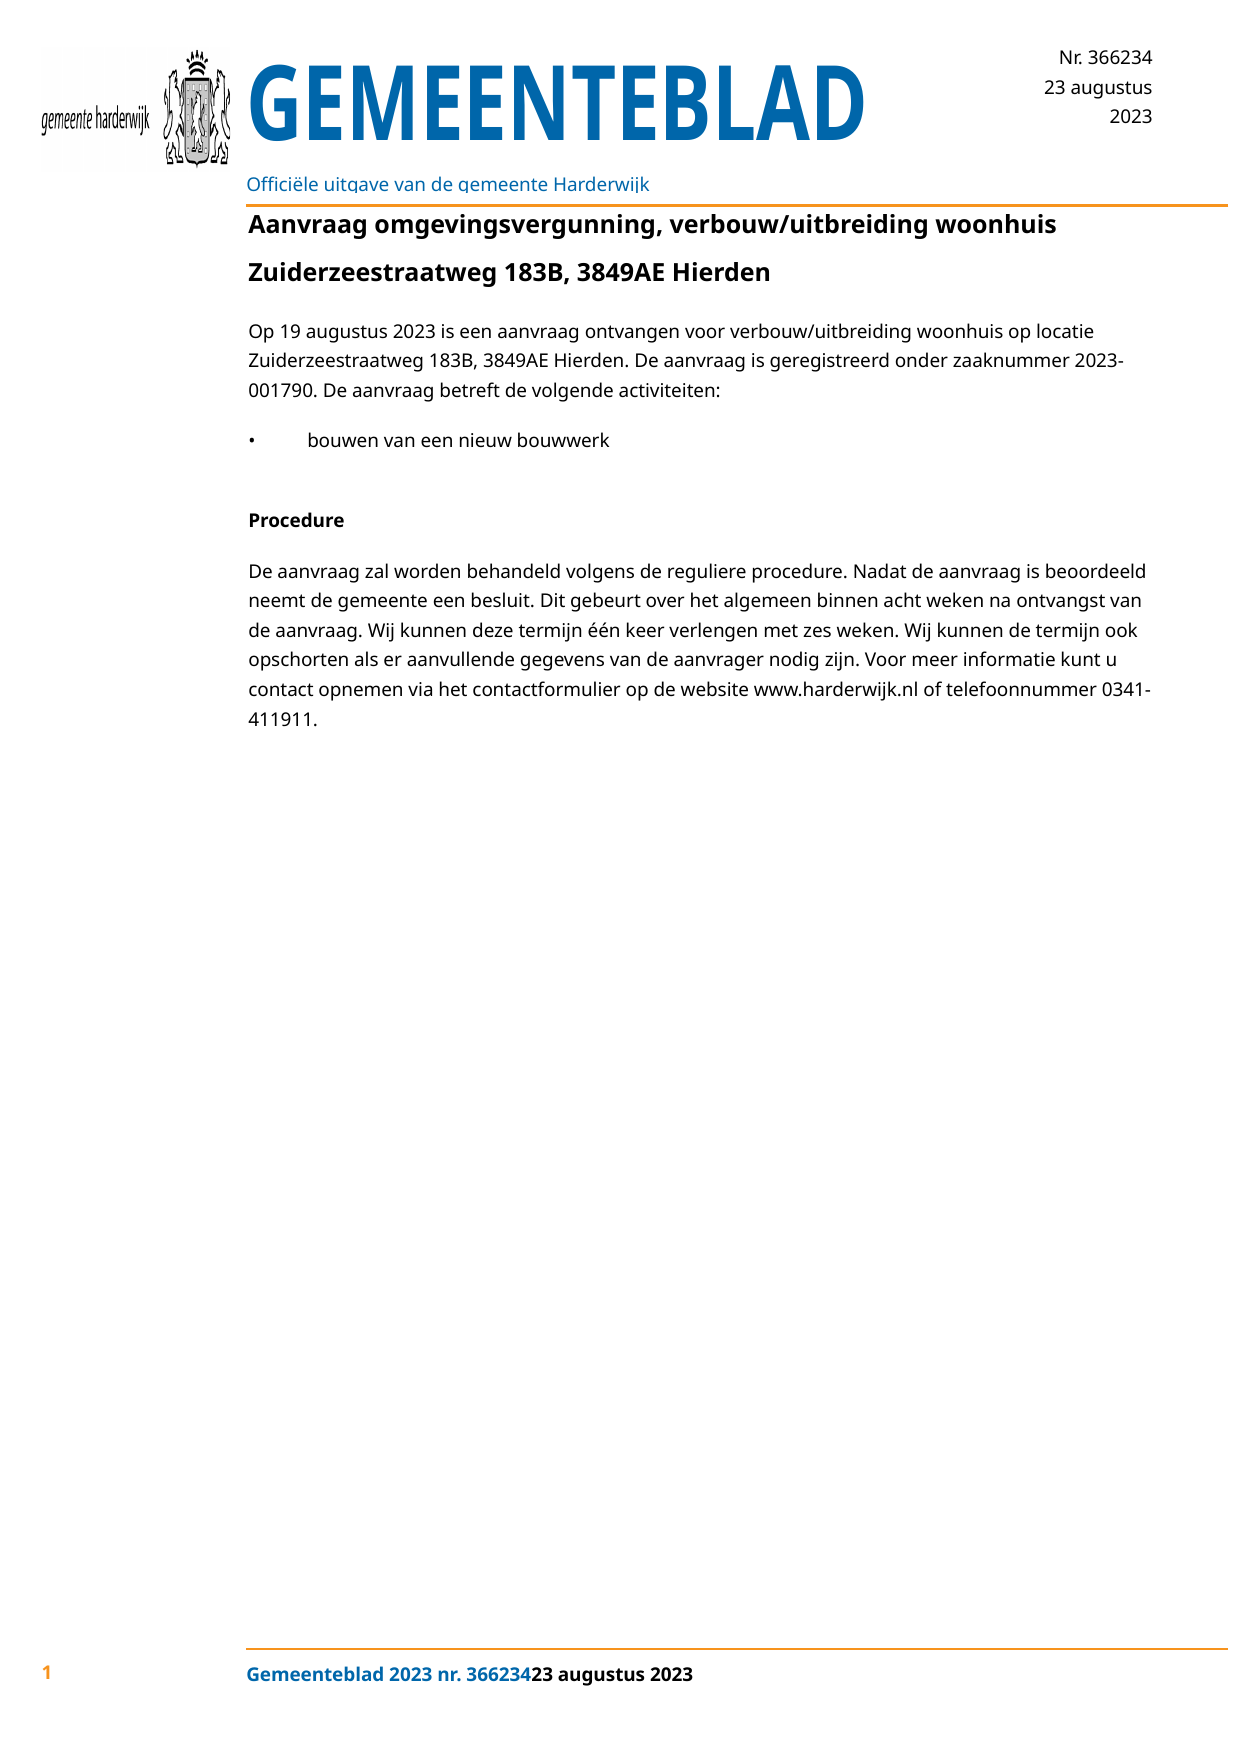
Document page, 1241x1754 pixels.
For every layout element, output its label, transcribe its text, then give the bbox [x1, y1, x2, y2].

text De aanvraag zal worden behandeld volgens de reguliere procedure. Nadat de aanvraag is beoordeeld neemt de gemeente een besluit. Dit gebeurt over het algemeen binnen acht weken na ontvangst van de aanvraag. Wij kunnen deze termijn één keer verlengen met zes weken. Wij kunnen de termijn ook opschorten als er aanvullende gegevens van de aanvrager nodig zijn. Voor meer informatie kunt u contact opnemen via het contactformulier op de website www.harderwijk.nl of telefoonnummer 0341-411911. [248, 558, 1152, 732]
text Op 19 augustus 2023 is een aanvraag ontvangen voor verbouw/uitbreiding woonhuis op locatie Zuiderzeestraatweg 183B, 3849AE Hierden. De aanvraag is geregistreerd onder zaaknummer 2023-001790. De aanvraag betreft de volgende activiteiten: [248, 318, 1152, 403]
list bouwen van een nieuw bouwwerk [248, 427, 1152, 453]
picture [41, 47, 231, 172]
text Procedure [248, 507, 1152, 533]
text Aanvraag omgevingsvergunning, verbouw/uitbreiding woonhuis Zuiderzeestraatweg 183B, 3849AE Hierden [248, 207, 1152, 288]
